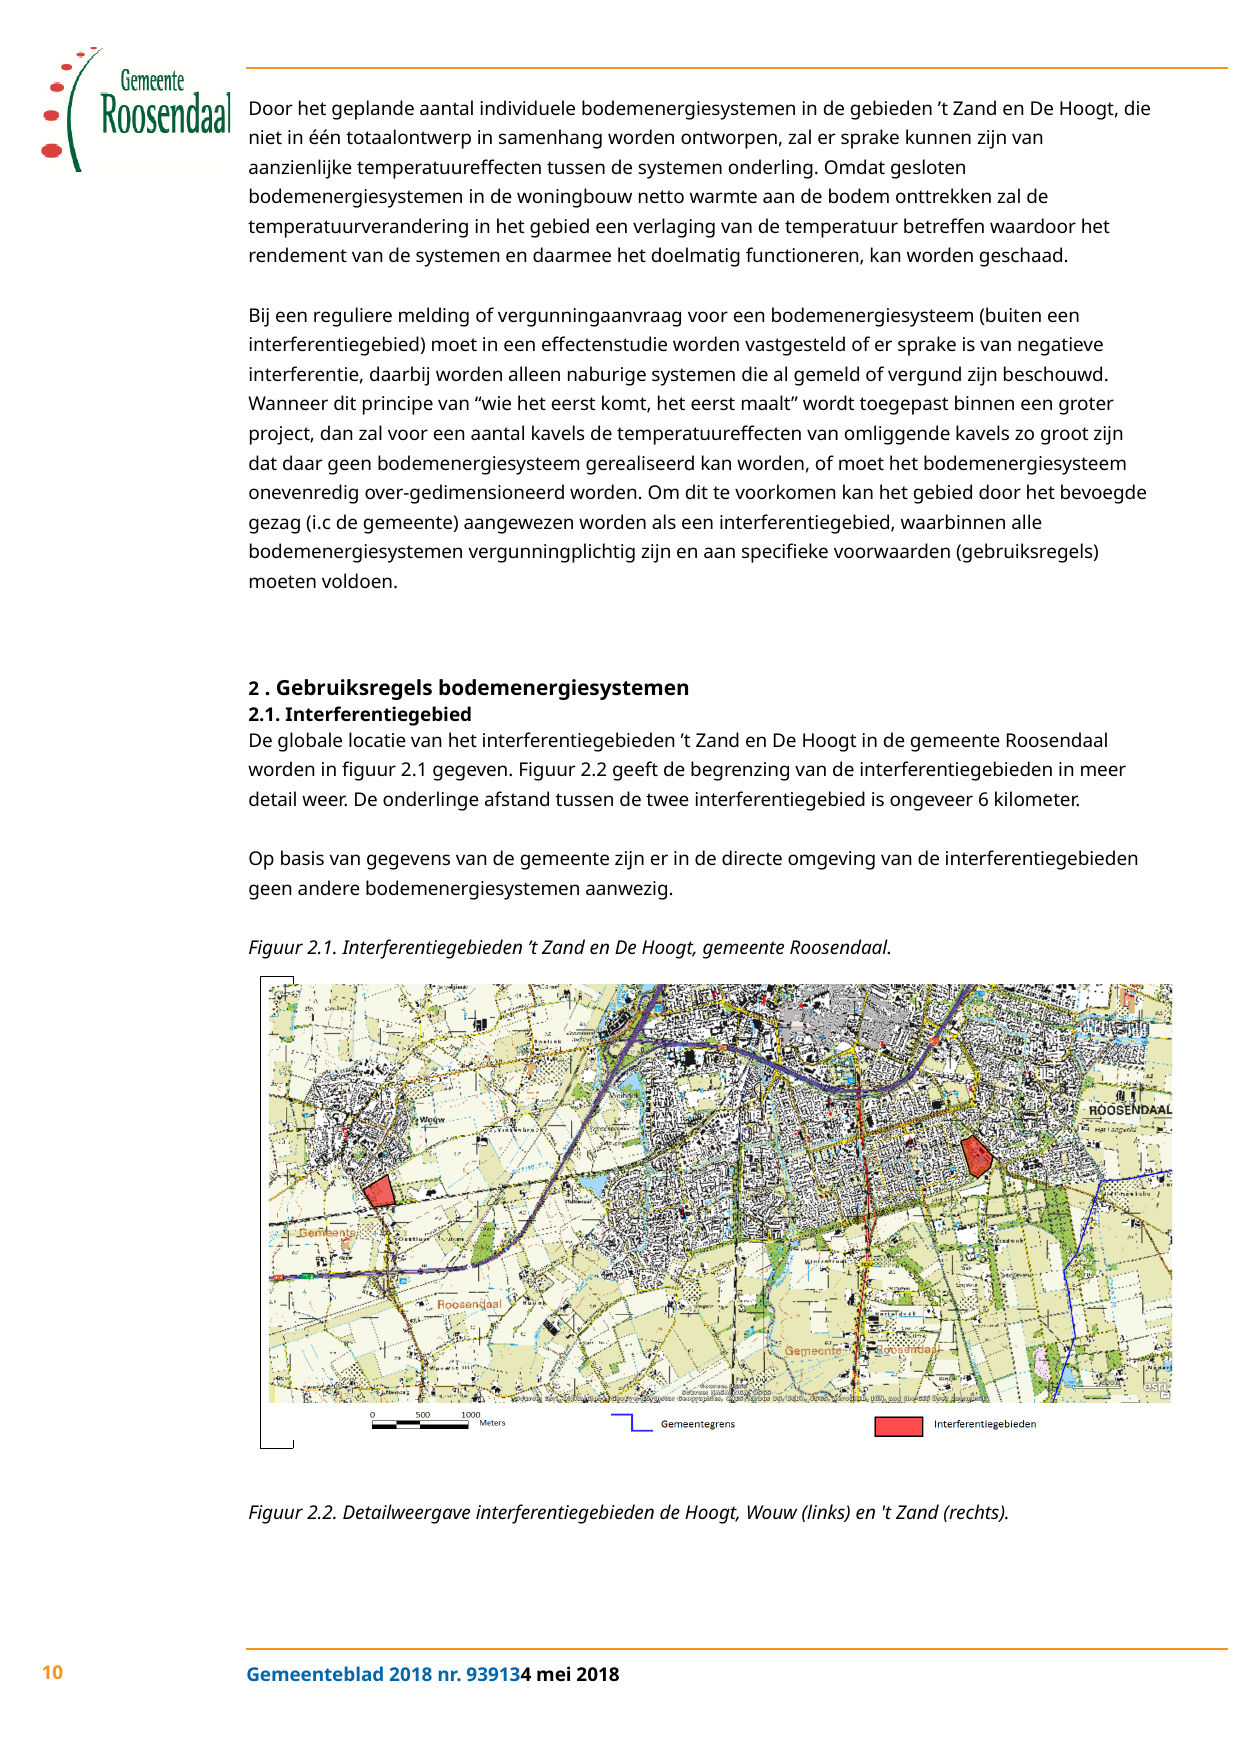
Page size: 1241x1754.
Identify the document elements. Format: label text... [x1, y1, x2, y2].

text Figuur 2.2. Detailweergave interferentiegebieden de Hoogt, Wouw (links) en 't Zand (rechts). [248, 1499, 1152, 1525]
picture [41, 47, 231, 172]
text Door het geplande aantal individuele bodemenergiesystemen in de gebieden ’t Zand en De Hoogt, die niet in één totaalontwerp in samenhang worden ontworpen, zal er sprake kunnen zijn van aanzienlijke temperatuureffecten tussen de systemen onderling. Omdat gesloten bodemenergiesystemen in de woningbouw netto warmte aan de bodem onttrekken zal de temperatuurverandering in het gebied een verlaging van de temperatuur betreffen waardoor het rendement van de systemen en daarmee het doelmatig functioneren, kan worden geschaad. [248, 95, 1152, 268]
text 2 . Gebruiksregels bodemenergiesystemen [248, 673, 1152, 701]
text Figuur 2.1. Interferentiegebieden ’t Zand en De Hoogt, gemeente Roosendaal. [248, 934, 1152, 960]
text Bij een reguliere melding of vergunningaanvraag voor een bodemenergiesysteem (buiten een interferentiegebied) moet in een effectenstudie worden vastgesteld of er sprake is van negatieve interferentie, daarbij worden alleen naburige systemen die al gemeld of vergund zijn beschouwd. Wanneer dit principe van “wie het eerst komt, het eerst maalt” wordt toegepast binnen een groter project, dan zal voor een aantal kavels de temperatuureffecten van omliggende kavels zo groot zijn dat daar geen bodemenergiesysteem gerealiseerd kan worden, of moet het bodemenergiesysteem onevenredig over-gedimensioneerd worden. Om dit te voorkomen kan het gebied door het bevoegde gezag (i.c de gemeente) aangewezen worden als een interferentiegebied, waarbinnen alle bodemenergiesystemen vergunningplichtig zijn en aan specifieke voorwaarden (gebruiksregels) moeten voldoen. [248, 302, 1152, 594]
text De globale locatie van het interferentiegebieden ’t Zand en De Hoogt in de gemeente Roosendaal worden in figuur 2.1 gegeven. Figuur 2.2 geeft de begrenzing van de interferentiegebieden in meer detail weer. De onderlinge afstand tussen de twee interferentiegebied is ongeveer 6 kilometer. [248, 727, 1152, 812]
picture [268, 984, 1173, 1440]
text Op basis van gegevens van de gemeente zijn er in de directe omgeving van de interferentiegebieden geen andere bodemenergiesystemen aanwezig. [248, 845, 1152, 901]
text 2.1. Interferentiegebied [248, 701, 1152, 727]
